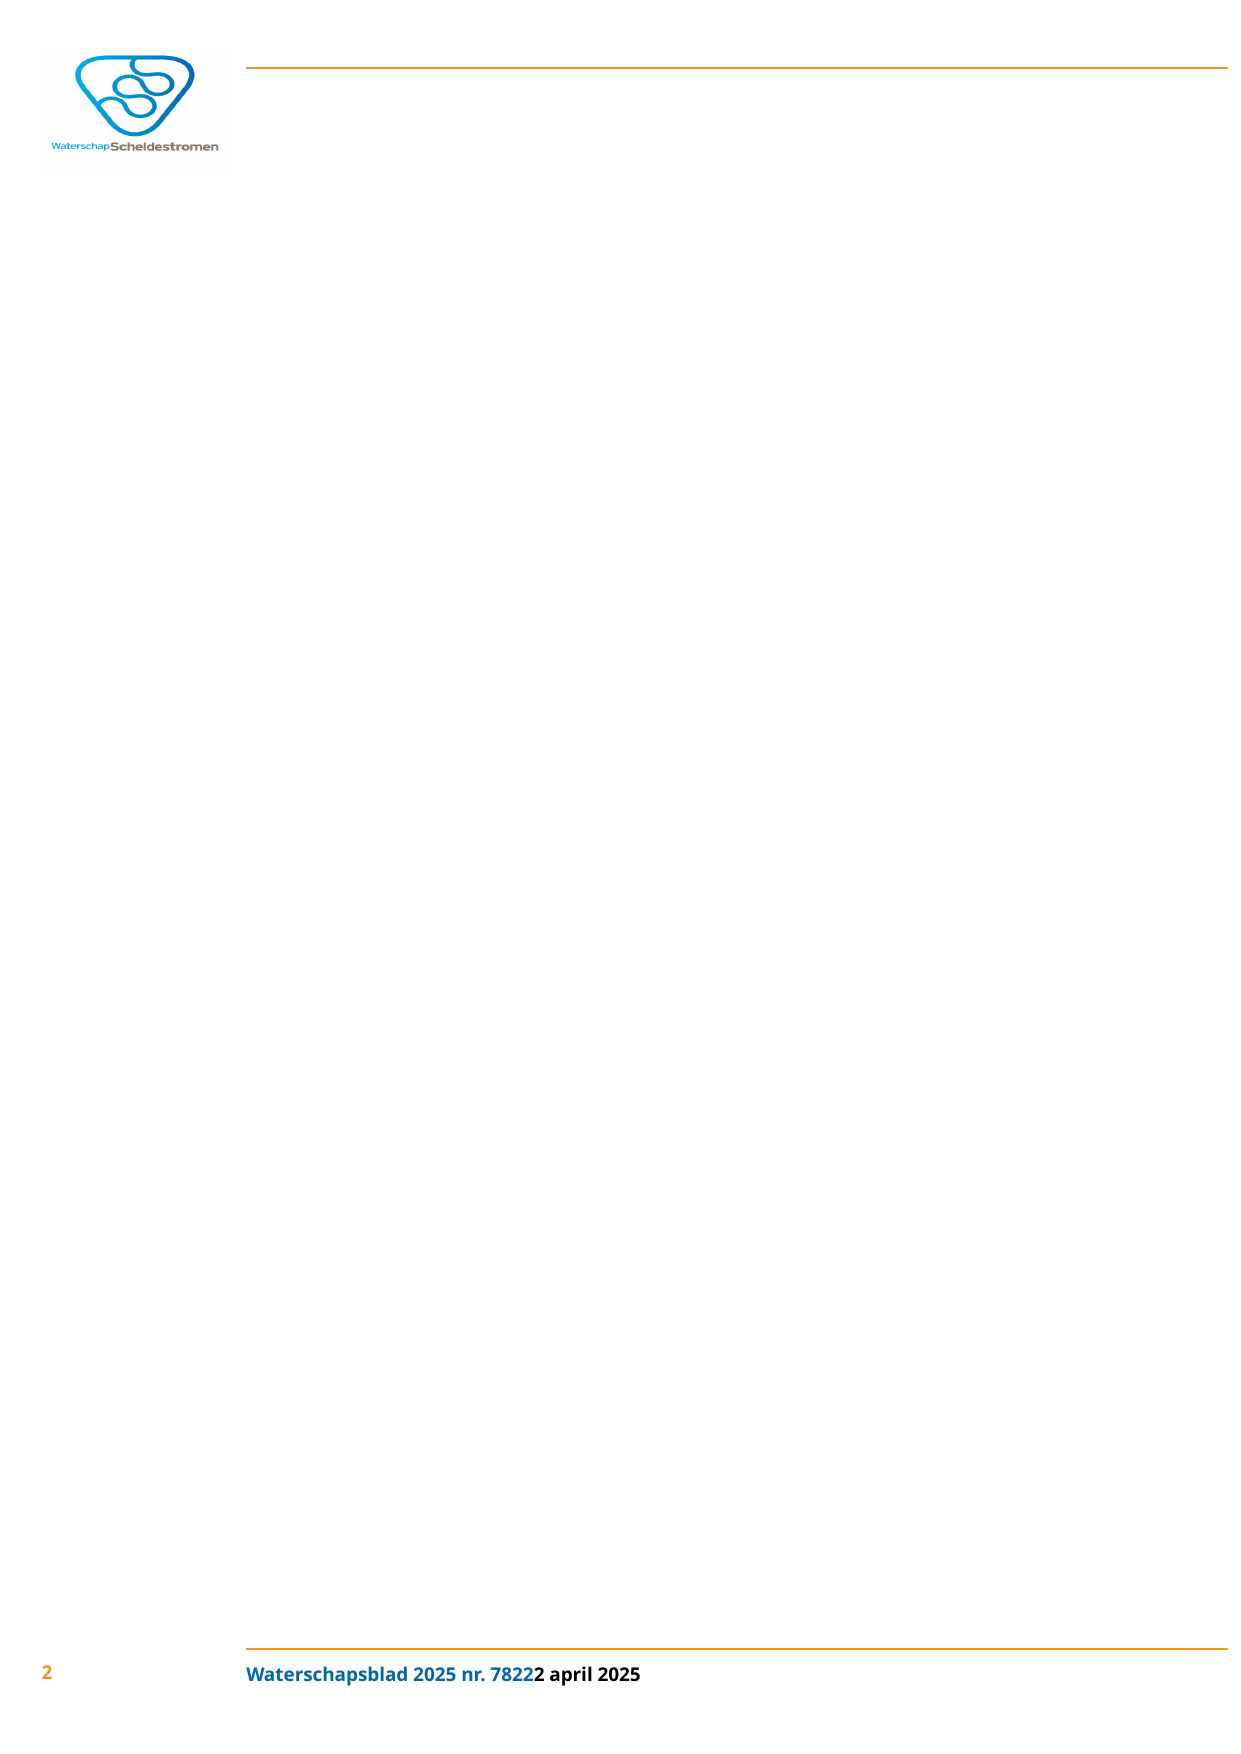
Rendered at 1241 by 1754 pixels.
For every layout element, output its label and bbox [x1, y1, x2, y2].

picture [41, 47, 231, 172]
